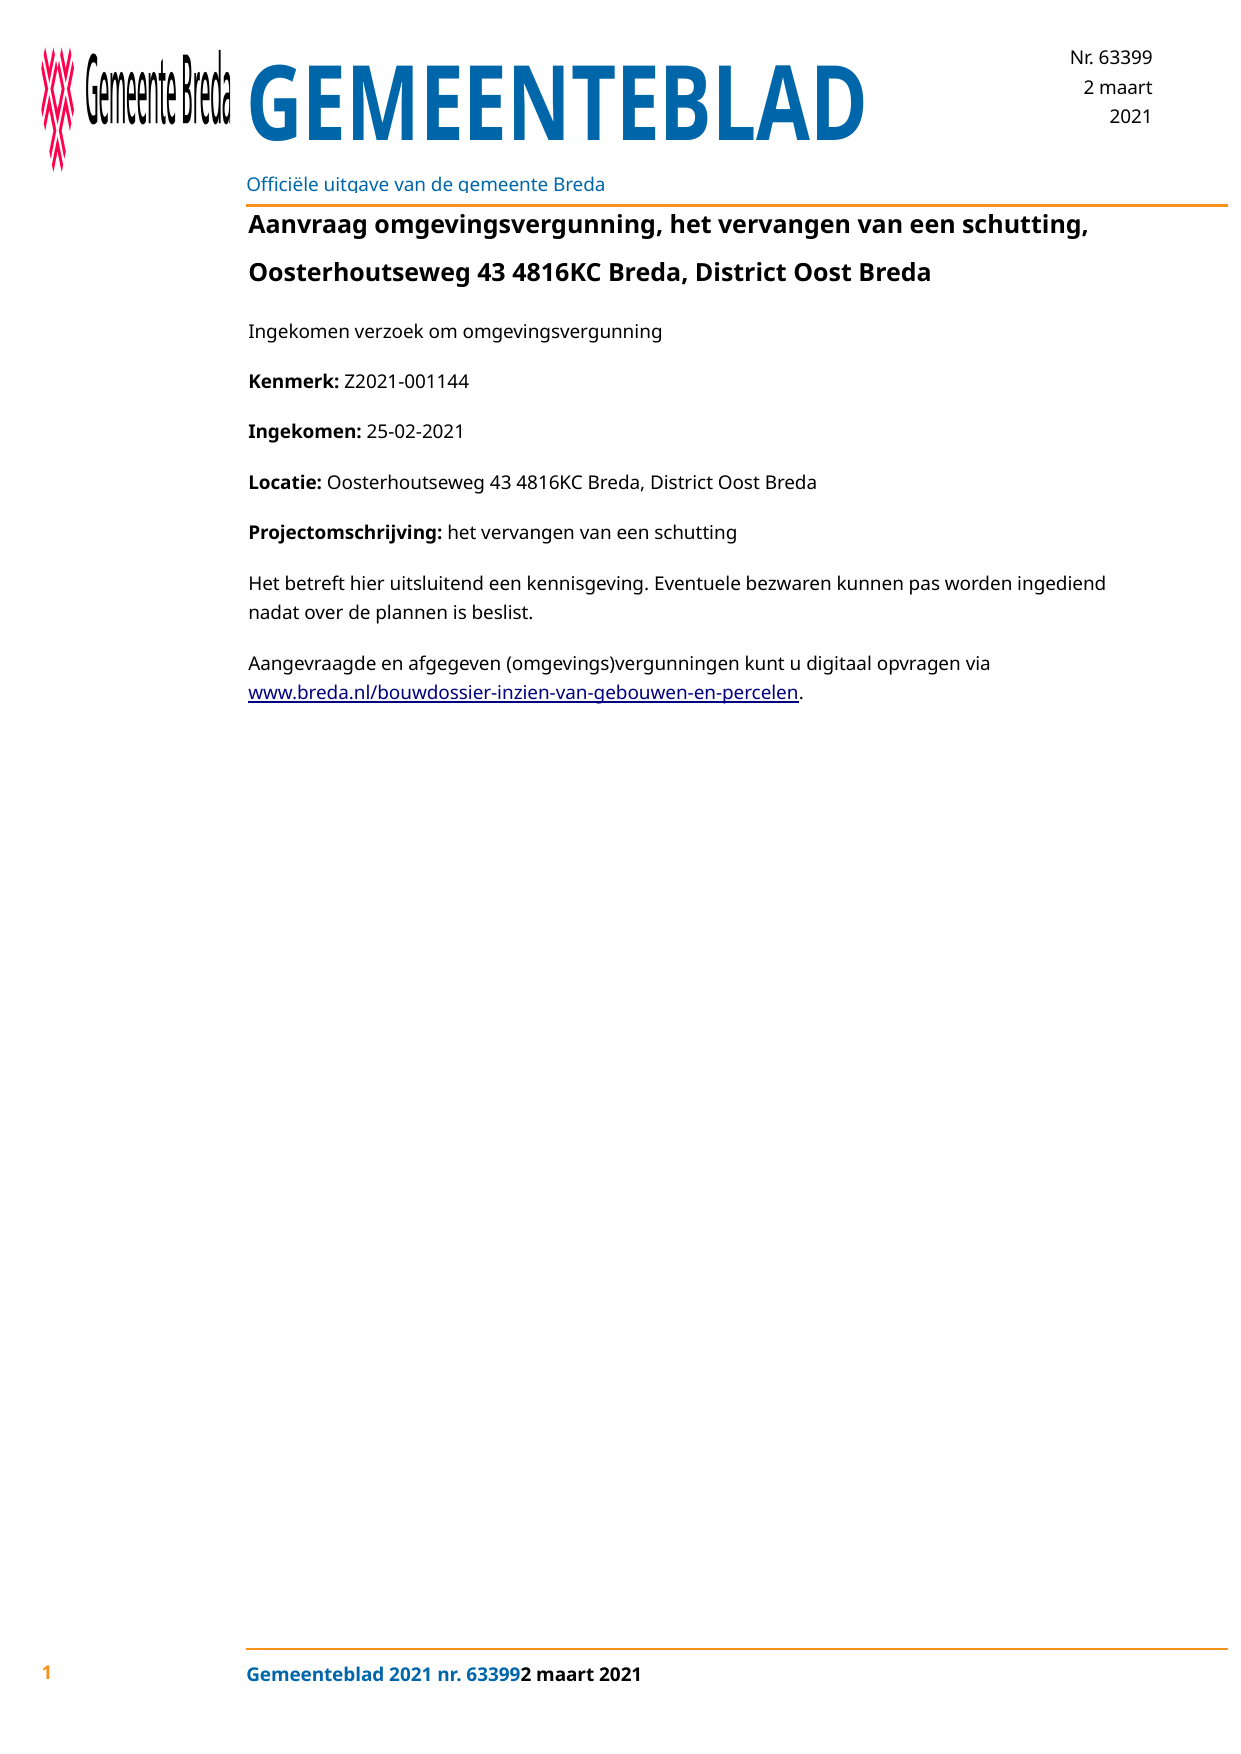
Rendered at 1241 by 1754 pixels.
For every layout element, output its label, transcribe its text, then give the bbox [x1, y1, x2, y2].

text Locatie: Oosterhoutseweg 43 4816KC Breda, District Oost Breda [248, 469, 1152, 495]
text Kenmerk: Z2021-001144 [248, 368, 1152, 394]
text Aangevraagde en afgegeven (omgevings)vergunningen kunt u digitaal opvragen via www.breda.nl/bouwdossier-inzien-van-gebouwen-en-percelen. [248, 650, 1152, 705]
text Ingekomen verzoek om omgevingsvergunning [248, 318, 1152, 344]
text Aanvraag omgevingsvergunning, het vervangen van een schutting, Oosterhoutseweg 43 4816KC Breda, District Oost Breda [248, 207, 1152, 288]
text Projectomschrijving: het vervangen van een schutting [248, 519, 1152, 545]
text Het betreft hier uitsluitend een kennisgeving. Eventuele bezwaren kunnen pas worden ingediend nadat over de plannen is beslist. [248, 570, 1152, 625]
picture [41, 47, 231, 172]
text Ingekomen: 25-02-2021 [248, 419, 1152, 444]
